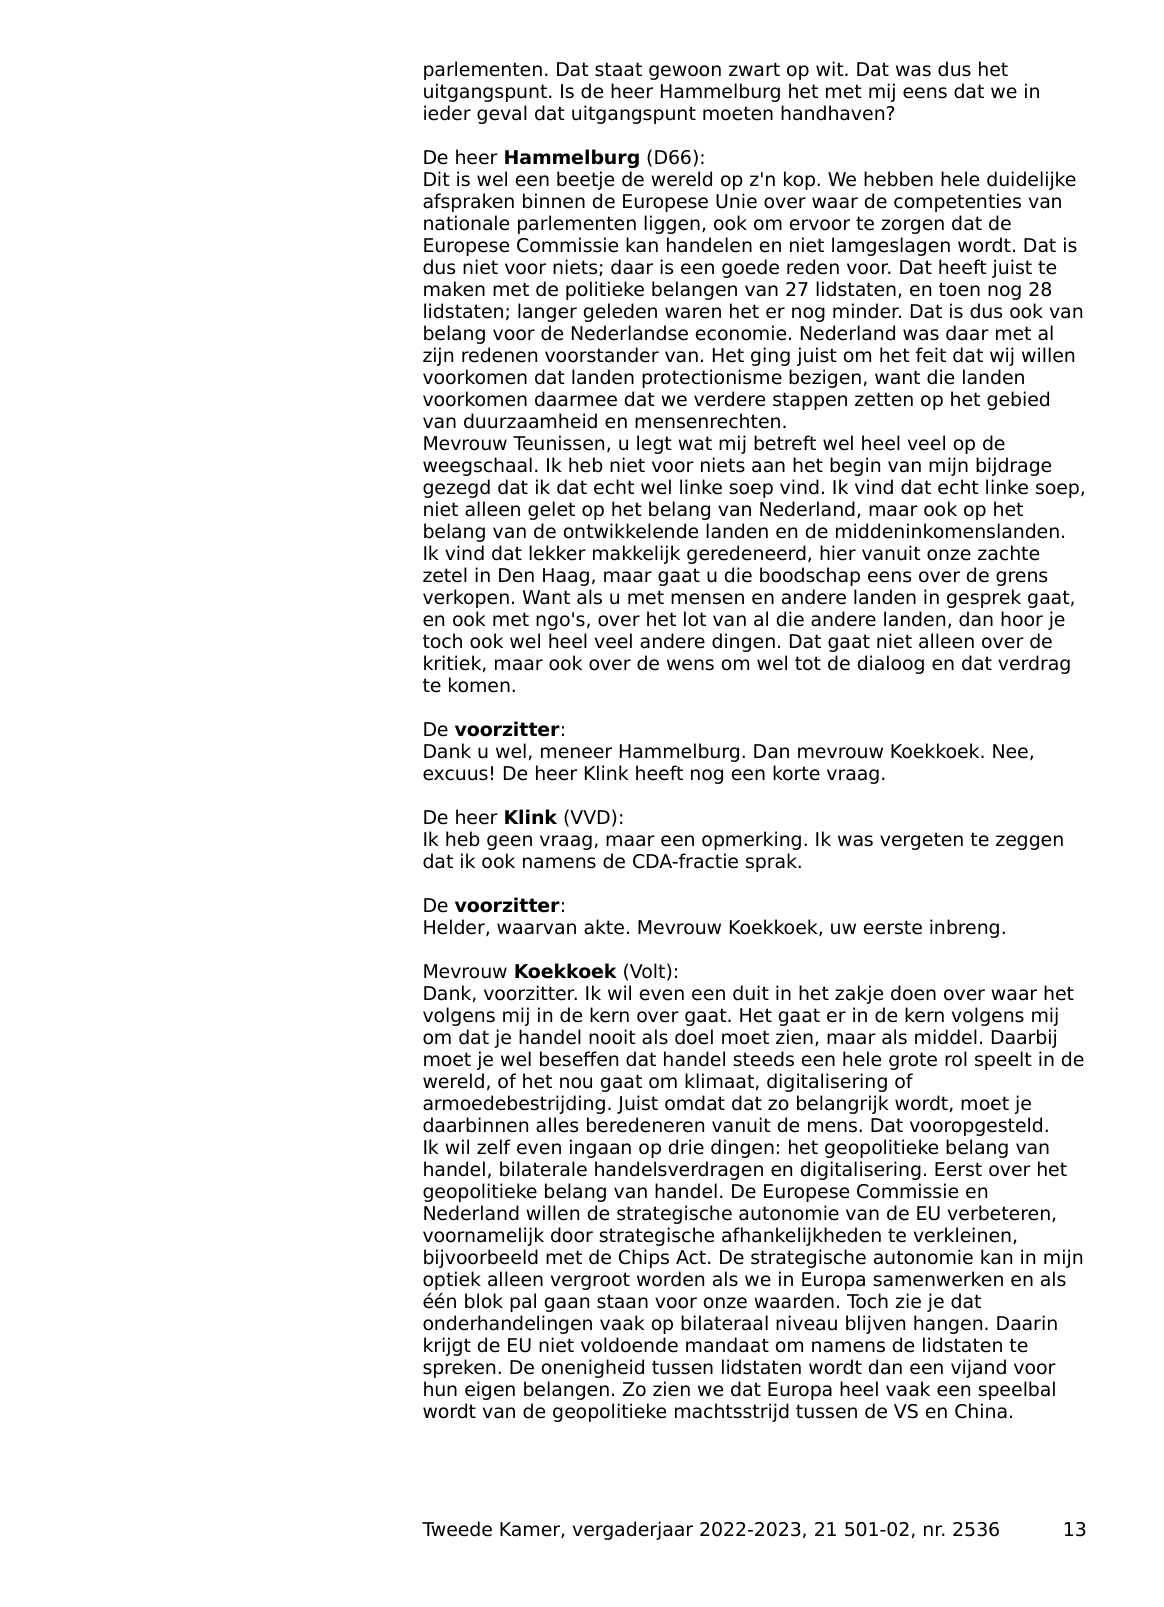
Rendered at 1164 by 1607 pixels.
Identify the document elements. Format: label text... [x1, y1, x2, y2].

text Dit is wel een beetje de wereld op z'n kop. We hebben hele duidelijke afspraken binnen de Europese Unie over waar de competenties van nationale parlementen liggen, ook om ervoor te zorgen dat de Europese Commissie kan handelen en niet lamgeslagen wordt. Dat is dus niet voor niets; daar is een goede reden voor. Dat heeft juist te maken met de politieke belangen van 27 lidstaten, en toen nog 28 lidstaten; langer geleden waren het er nog minder. Dat is dus ook van belang voor de Nederlandse economie. Nederland was daar met al zijn redenen voorstander van. Het ging juist om het feit dat wij willen voorkomen dat landen protectionisme bezigen, want die landen voorkomen daarmee dat we verdere stappen zetten op het gebied van duurzaamheid en mensenrechten. [422, 169, 1087, 433]
text Helder, waarvan akte. Mevrouw Koekkoek, uw eerste inbreng. [422, 917, 1087, 939]
text Mevrouw Teunissen, u legt wat mij betreft wel heel veel op de weegschaal. Ik heb niet voor niets aan het begin van mijn bijdrage gezegd dat ik dat echt wel linke soep vind. Ik vind dat echt linke soep, niet alleen gelet op het belang van Nederland, maar ook op het belang van de ontwikkelende landen en de middeninkomenslanden. Ik vind dat lekker makkelijk geredeneerd, hier vanuit onze zachte zetel in Den Haag, maar gaat u die boodschap eens over de grens verkopen. Want als u met mensen en andere landen in gesprek gaat, en ook met ngo's, over het lot van al die andere landen, dan hoor je toch ook wel heel veel andere dingen. Dat gaat niet alleen over de kritiek, maar ook over de wens om wel tot de dialoog en dat verdrag te komen. [422, 433, 1087, 697]
text Dank u wel, meneer Hammelburg. Dan mevrouw Koekkoek. Nee, excuus! De heer Klink heeft nog een korte vraag. [422, 741, 1087, 785]
text De voorzitter: [422, 895, 1087, 917]
text Ik heb geen vraag, maar een opmerking. Ik was vergeten te zeggen dat ik ook namens de CDA-fractie sprak. [422, 829, 1087, 873]
text Dank, voorzitter. Ik wil even een duit in het zakje doen over waar het volgens mij in de kern over gaat. Het gaat er in de kern volgens mij om dat je handel nooit als doel moet zien, maar als middel. Daarbij moet je wel beseffen dat handel steeds een hele grote rol speelt in de wereld, of het nou gaat om klimaat, digitalisering of armoedebestrijding. Juist omdat dat zo belangrijk wordt, moet je daarbinnen alles beredeneren vanuit de mens. Dat vooropgesteld. [422, 983, 1087, 1137]
text parlementen. Dat staat gewoon zwart op wit. Dat was dus het uitgangspunt. Is de heer Hammelburg het met mij eens dat we in ieder geval dat uitgangspunt moeten handhaven? [422, 59, 1087, 125]
text De heer Klink (VVD): [422, 807, 1087, 829]
text De heer Hammelburg (D66): [422, 147, 1087, 169]
text De voorzitter: [422, 719, 1087, 741]
text Mevrouw Koekkoek (Volt): [422, 961, 1087, 983]
text Ik wil zelf even ingaan op drie dingen: het geopolitieke belang van handel, bilaterale handelsverdragen en digitalisering. Eerst over het geopolitieke belang van handel. De Europese Commissie en Nederland willen de strategische autonomie van de EU verbeteren, voornamelijk door strategische afhankelijkheden te verkleinen, bijvoorbeeld met de Chips Act. De strategische autonomie kan in mijn optiek alleen vergroot worden als we in Europa samenwerken en als één blok pal gaan staan voor onze waarden. Toch zie je dat onderhandelingen vaak op bilateraal niveau blijven hangen. Daarin krijgt de EU niet voldoende mandaat om namens de lidstaten te spreken. De onenigheid tussen lidstaten wordt dan een vijand voor hun eigen belangen. Zo zien we dat Europa heel vaak een speelbal wordt van de geopolitieke machtsstrijd tussen de VS en China. [422, 1137, 1087, 1423]
